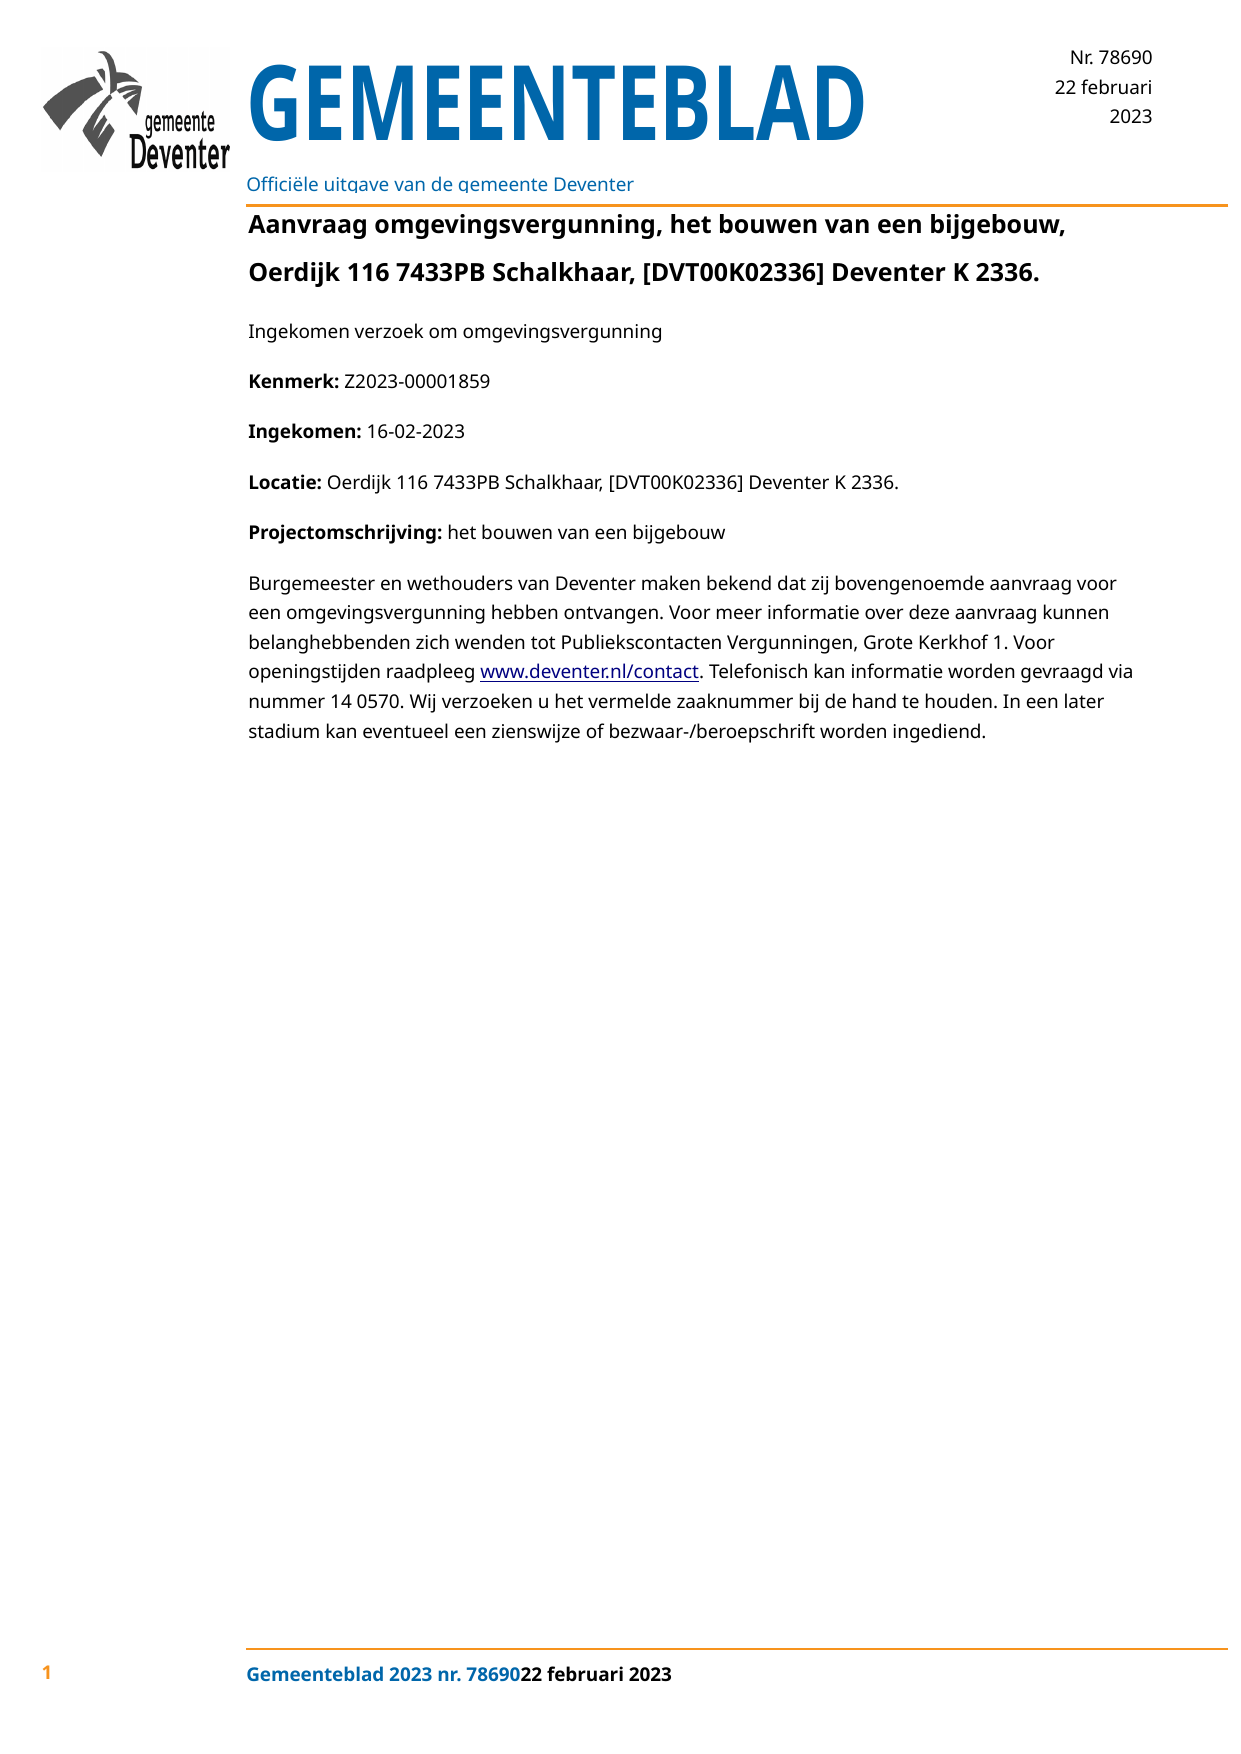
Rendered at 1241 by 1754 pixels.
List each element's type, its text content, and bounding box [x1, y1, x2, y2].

text Ingekomen: 16-02-2023 [248, 419, 1152, 444]
text Projectomschrijving: het bouwen van een bijgebouw [248, 519, 1152, 545]
text Locatie: Oerdijk 116 7433PB Schalkhaar, [DVT00K02336] Deventer K 2336. [248, 469, 1152, 495]
text Aanvraag omgevingsvergunning, het bouwen van een bijgebouw, Oerdijk 116 7433PB Schalkhaar, [DVT00K02336] Deventer K 2336. [248, 207, 1152, 288]
text Burgemeester en wethouders van Deventer maken bekend dat zij bovengenoemde aanvraag voor een omgevingsvergunning hebben ontvangen. Voor meer informatie over deze aanvraag kunnen belanghebbenden zich wenden tot Publiekscontacten Vergunningen, Grote Kerkhof 1. Voor openingstijden raadpleeg www.deventer.nl/contact. Telefonisch kan informatie worden gevraagd via nummer 14 0570. Wij verzoeken u het vermelde zaaknummer bij de hand te houden. In een later stadium kan eventueel een zienswijze of bezwaar-/beroepschrift worden ingediend. [248, 570, 1152, 744]
text Kenmerk: Z2023-00001859 [248, 368, 1152, 394]
picture [41, 47, 231, 172]
text Ingekomen verzoek om omgevingsvergunning [248, 318, 1152, 344]
